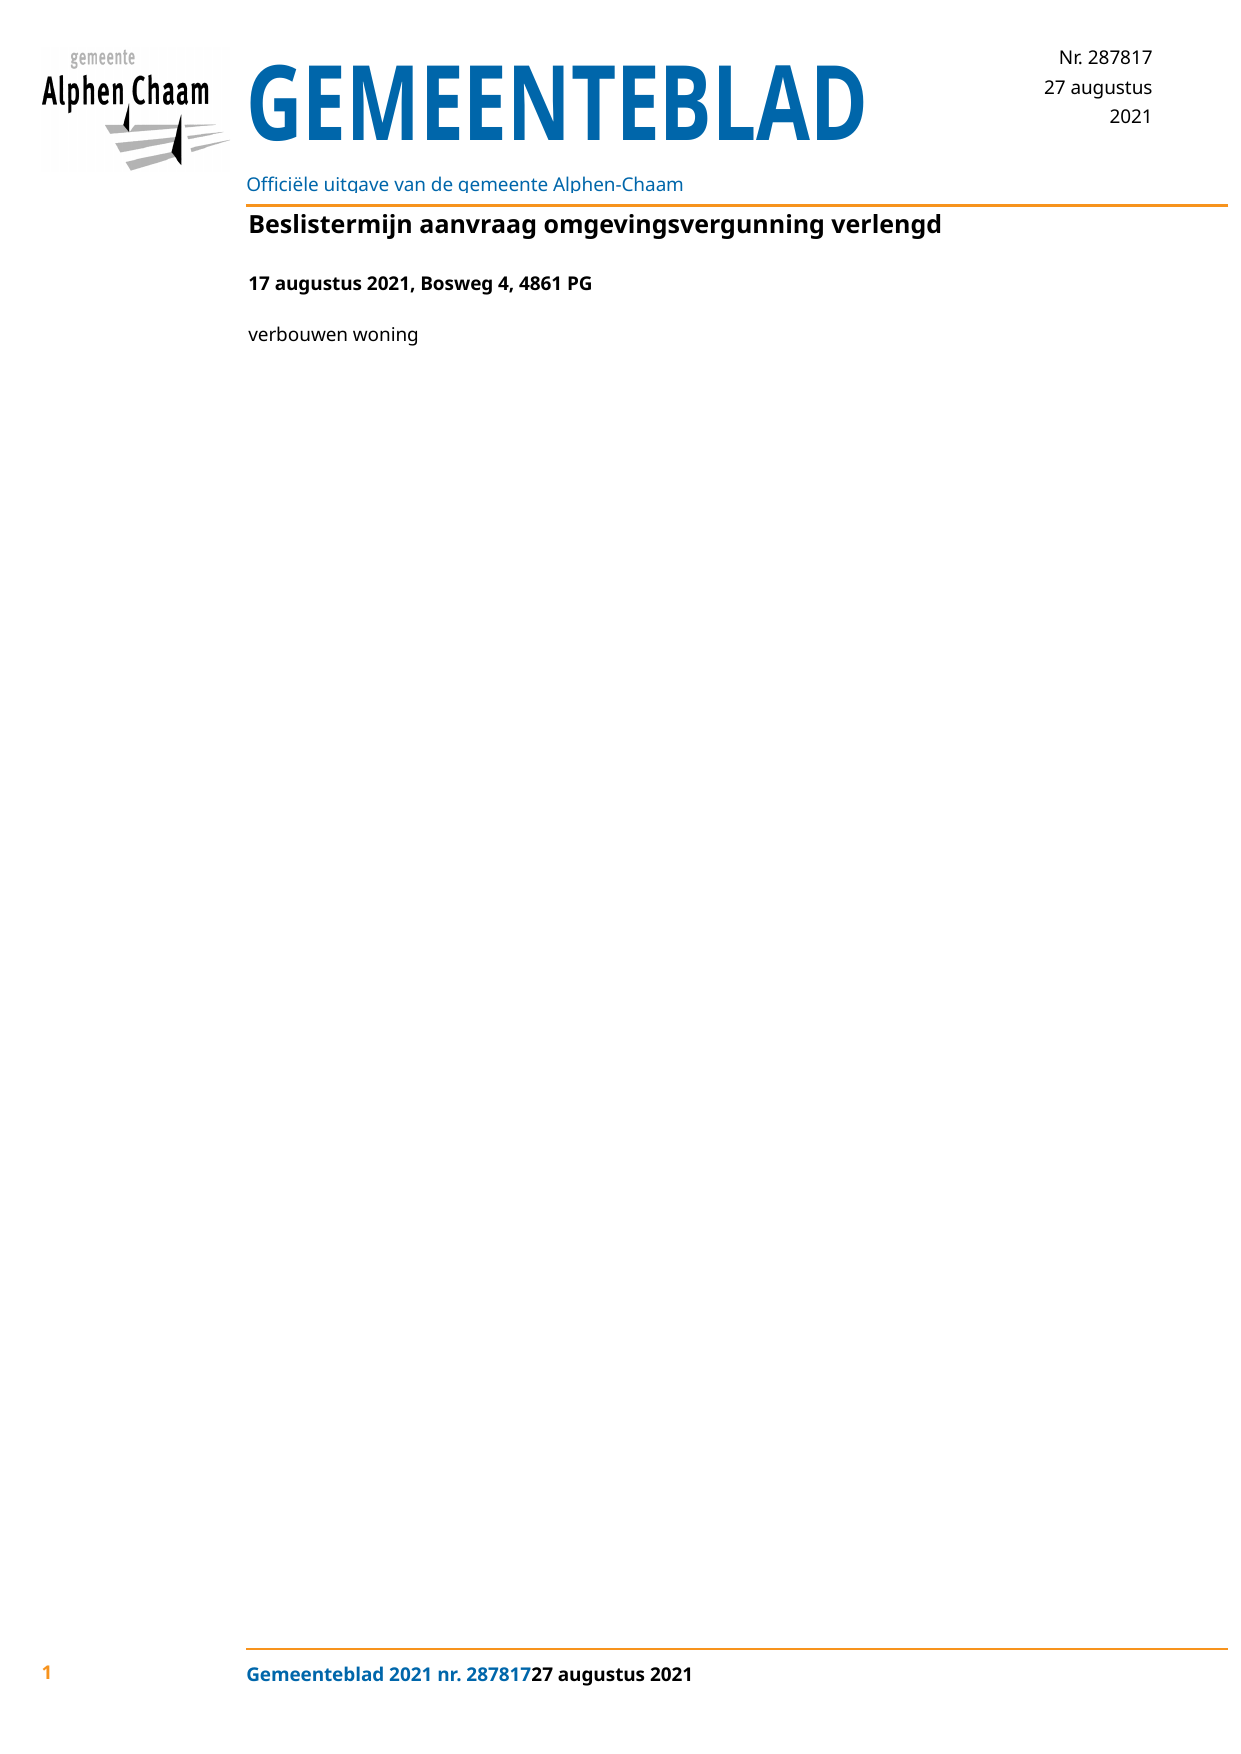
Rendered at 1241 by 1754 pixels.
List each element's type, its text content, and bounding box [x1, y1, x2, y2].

picture [41, 47, 231, 172]
text verbouwen woning [248, 321, 1152, 346]
text 17 augustus 2021, Bosweg 4, 4861 PG [248, 270, 1152, 296]
text Beslistermijn aanvraag omgevingsvergunning verlengd [248, 207, 1152, 241]
